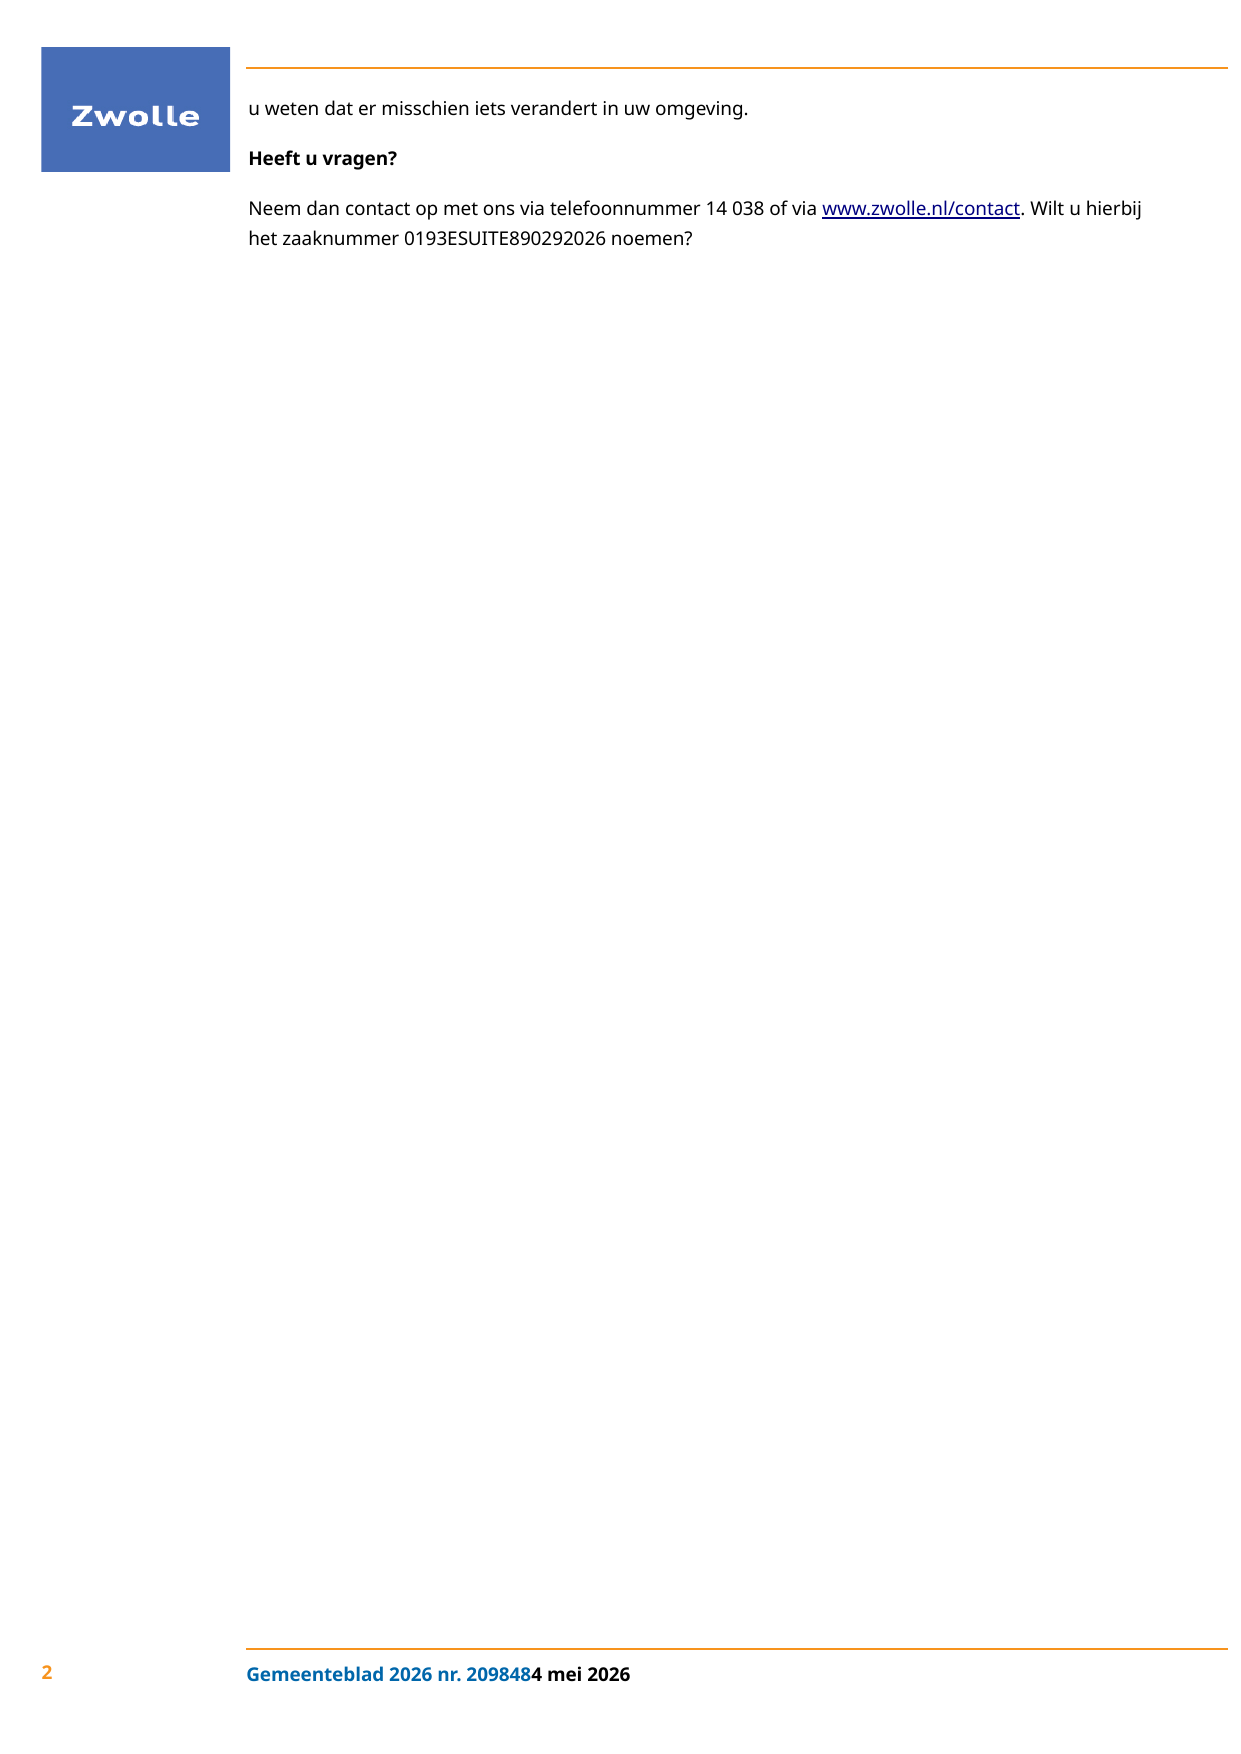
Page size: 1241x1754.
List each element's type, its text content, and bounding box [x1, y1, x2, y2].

picture [41, 47, 231, 172]
text Neem dan contact op met ons via telefoonnummer 14 038 of via www.zwolle.nl/contact. Wilt u hierbij het zaaknummer 0193ESUITE890292026 noemen? [248, 196, 1152, 251]
text Heeft u vragen? [248, 145, 1152, 171]
text u weten dat er misschien iets verandert in uw omgeving. [248, 95, 1152, 121]
